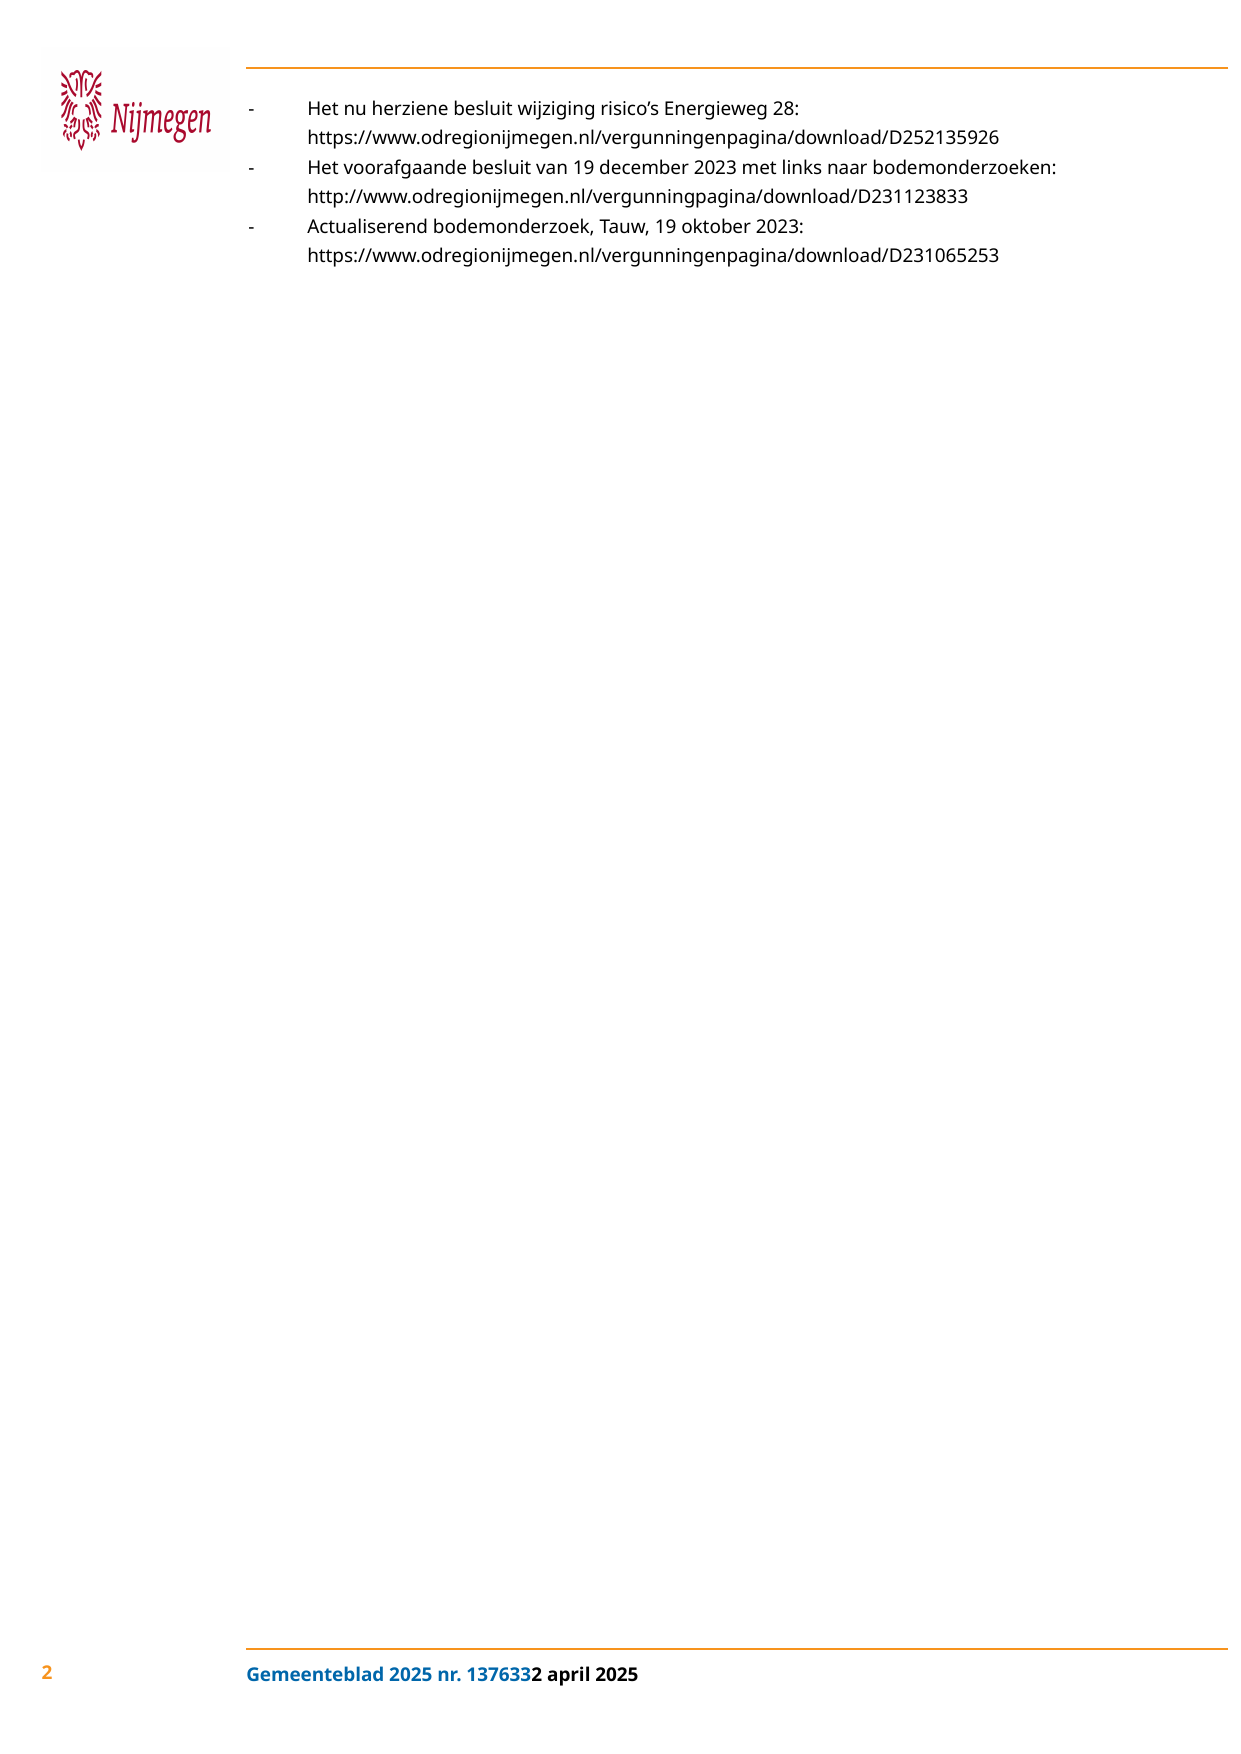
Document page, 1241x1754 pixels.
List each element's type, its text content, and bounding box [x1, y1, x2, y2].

picture [41, 47, 231, 172]
list Actualiserend bodemonderzoek, Tauw, 19 oktober 2023: https://www.odregionijmegen.nl/vergunningenpagina/download/D231065253 [248, 213, 1152, 268]
list Het voorafgaande besluit van 19 december 2023 met links naar bodemonderzoeken: http://www.odregionijmegen.nl/vergunningpagina/download/D231123833 [248, 154, 1152, 209]
list Het nu herziene besluit wijziging risico’s Energieweg 28: https://www.odregionijmegen.nl/vergunningenpagina/download/D252135926 [248, 95, 1152, 150]
